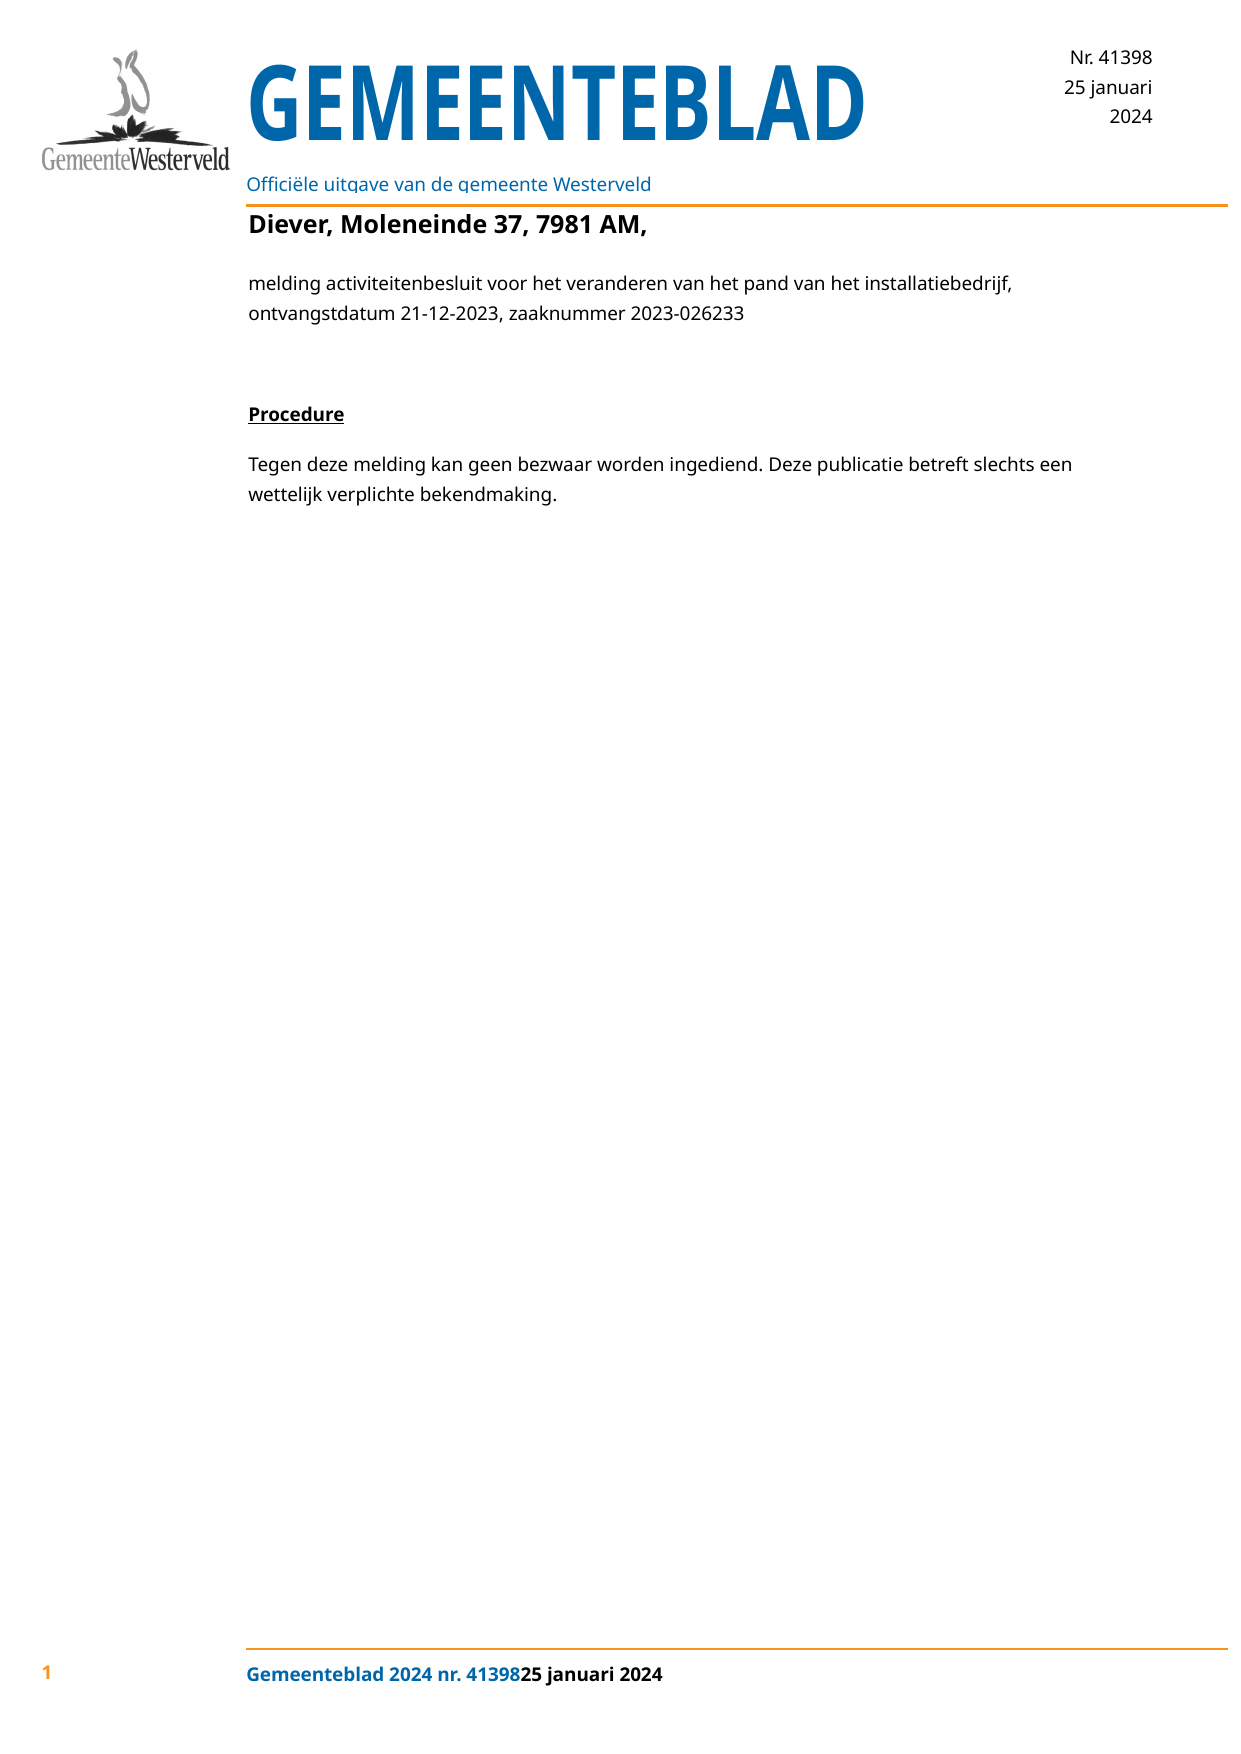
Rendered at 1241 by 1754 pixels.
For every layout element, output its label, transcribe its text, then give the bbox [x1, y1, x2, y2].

text Procedure [248, 401, 1152, 426]
text Tegen deze melding kan geen bezwaar worden ingediend. Deze publicatie betreft slechts een wettelijk verplichte bekendmaking. [248, 451, 1152, 506]
picture [41, 47, 231, 172]
text melding activiteitenbesluit voor het veranderen van het pand van het installatiebedrijf, ontvangstdatum 21-12-2023, zaaknummer 2023-026233 [248, 270, 1152, 326]
text Diever, Moleneinde 37, 7981 AM, [248, 207, 1152, 241]
